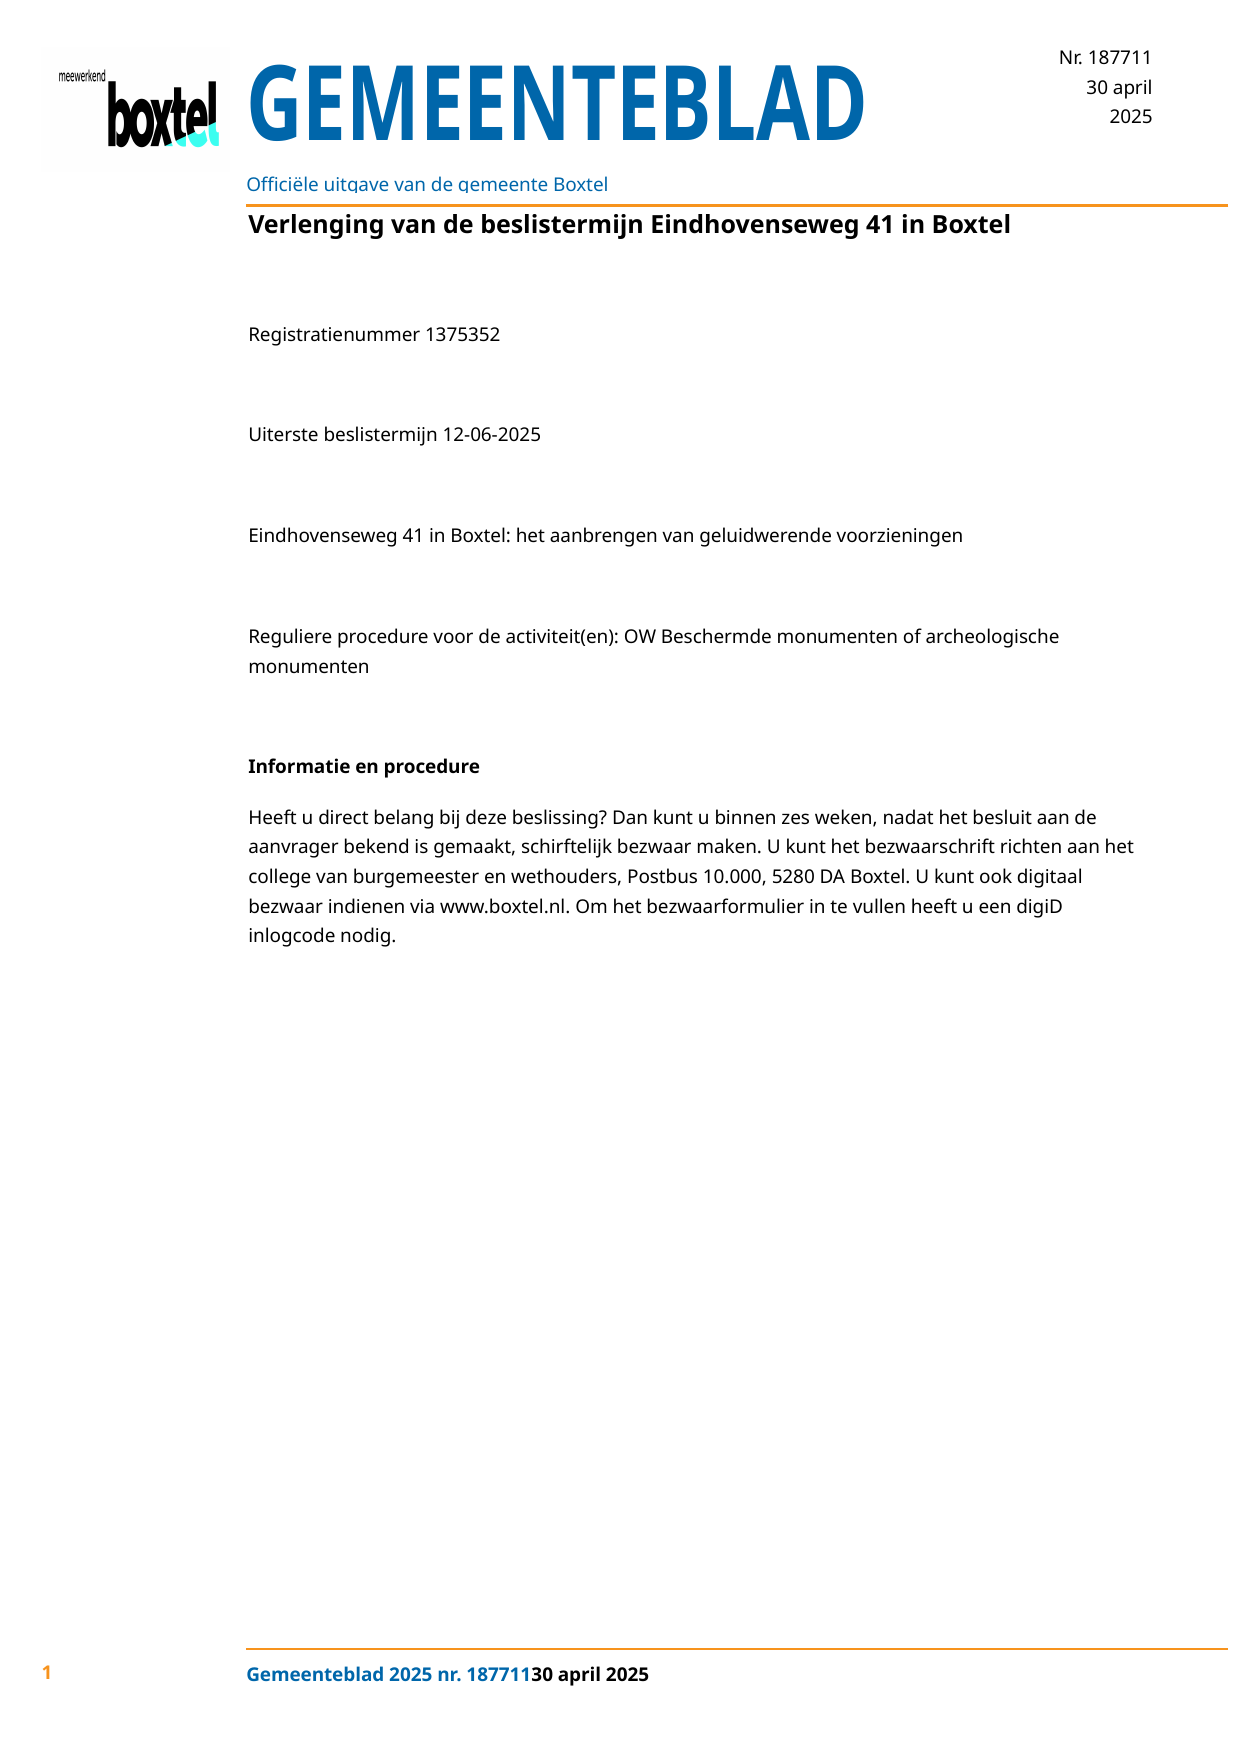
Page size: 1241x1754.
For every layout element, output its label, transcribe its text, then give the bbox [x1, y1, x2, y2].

text Informatie en procedure [248, 754, 1152, 779]
text Eindhovenseweg 41 in Boxtel: het aanbrengen van geluidwerende voorzieningen [248, 522, 1152, 548]
text Uiterste beslistermijn 12-06-2025 [248, 422, 1152, 447]
text Registratienummer 1375352 [248, 321, 1152, 346]
picture [41, 47, 231, 172]
text Heeft u direct belang bij deze beslissing? Dan kunt u binnen zes weken, nadat het besluit aan de aanvrager bekend is gemaakt, schirftelijk bezwaar maken. U kunt het bezwaarschrift richten aan het college van burgemeester en wethouders, Postbus 10.000, 5280 DA Boxtel. U kunt ook digitaal bezwaar indienen via www.boxtel.nl. Om het bezwaarformulier in te vullen heeft u een digiD inlogcode nodig. [248, 804, 1152, 948]
text Verlenging van de beslistermijn Eindhovenseweg 41 in Boxtel [248, 207, 1152, 241]
text Reguliere procedure voor de activiteit(en): OW Beschermde monumenten of archeologische monumenten [248, 623, 1152, 678]
